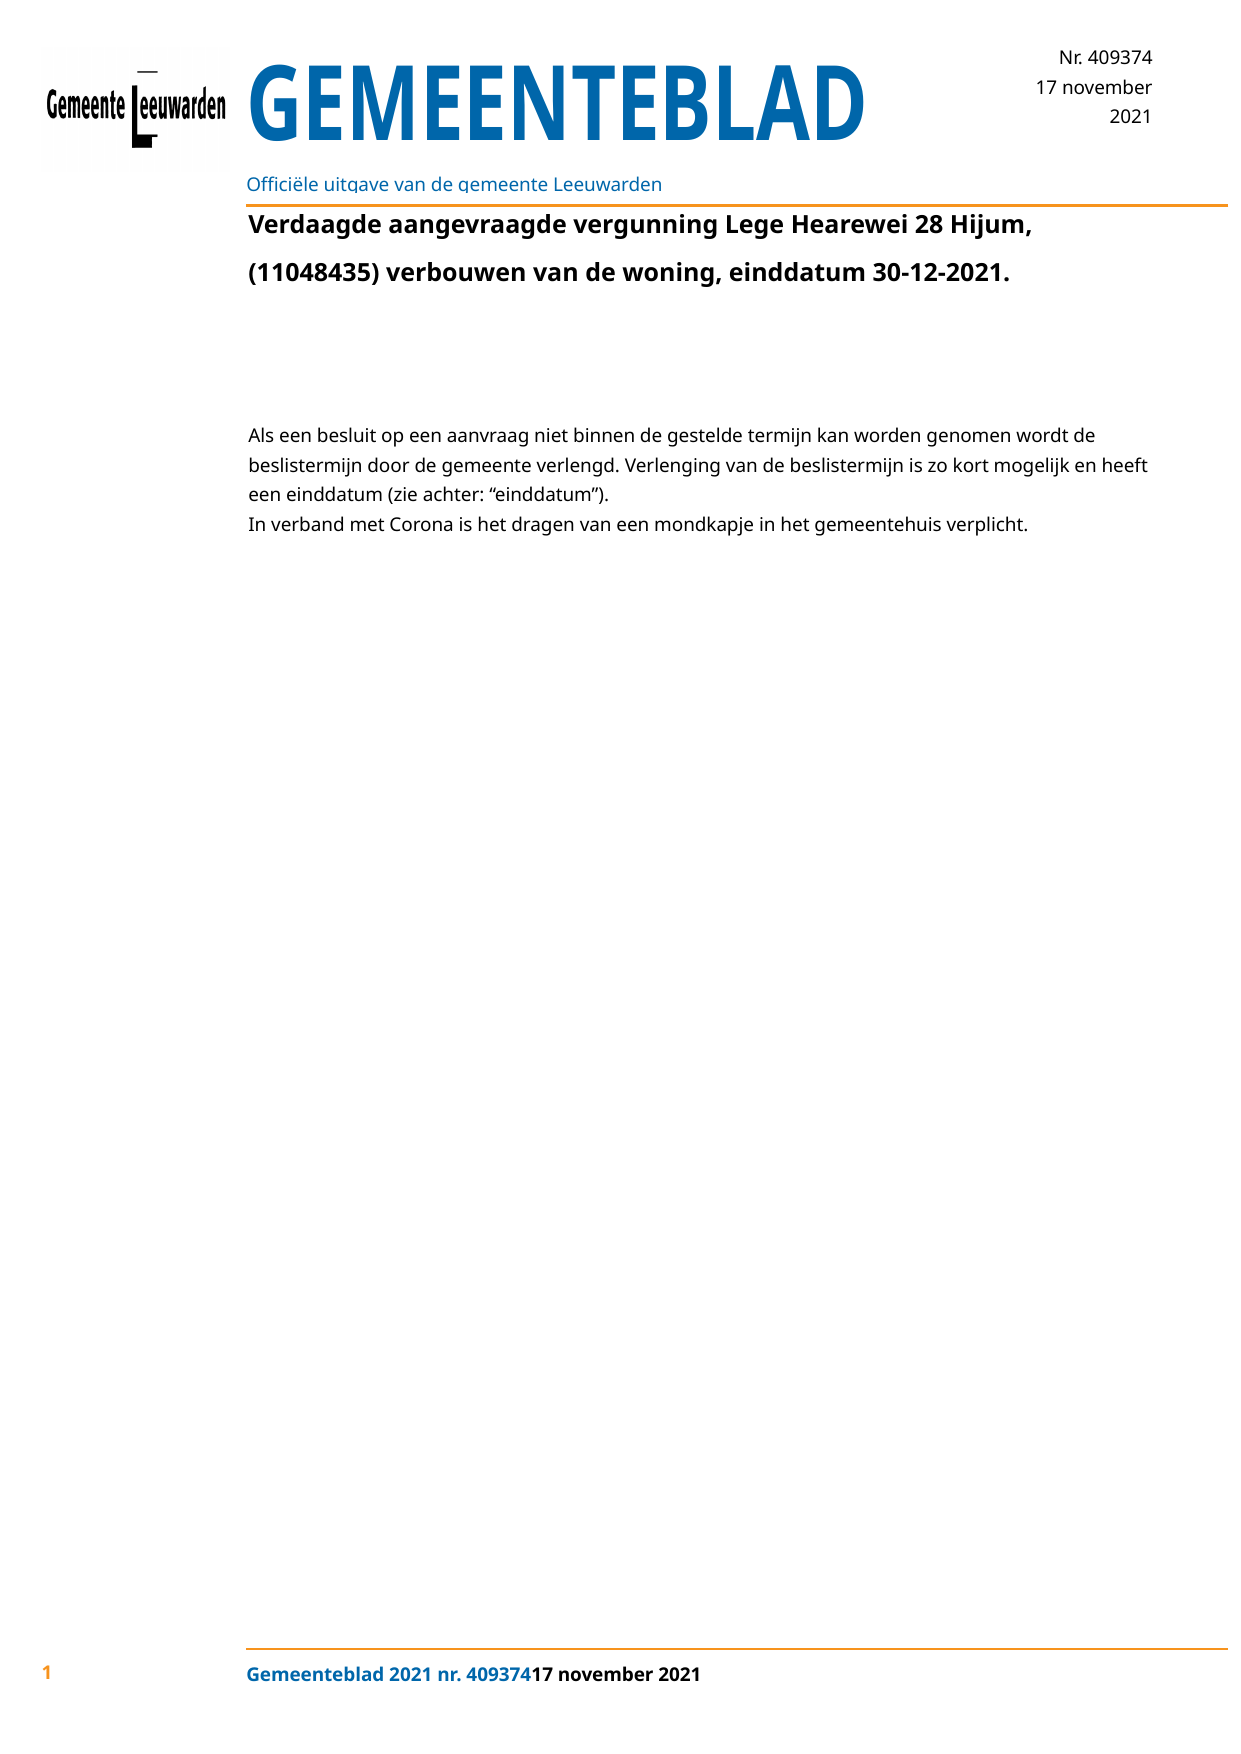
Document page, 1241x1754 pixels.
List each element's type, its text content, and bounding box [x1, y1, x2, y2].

text In verband met Corona is het dragen van een mondkapje in het gemeentehuis verplicht. [248, 511, 1152, 537]
text Verdaagde aangevraagde vergunning Lege Hearewei 28 Hijum, (11048435) verbouwen van de woning, einddatum 30-12-2021. [248, 207, 1152, 288]
picture [41, 47, 231, 172]
text Als een besluit op een aanvraag niet binnen de gestelde termijn kan worden genomen wordt de beslistermijn door de gemeente verlengd. Verlenging van de beslistermijn is zo kort mogelijk en heeft een einddatum (zie achter: “einddatum”). [248, 422, 1152, 507]
